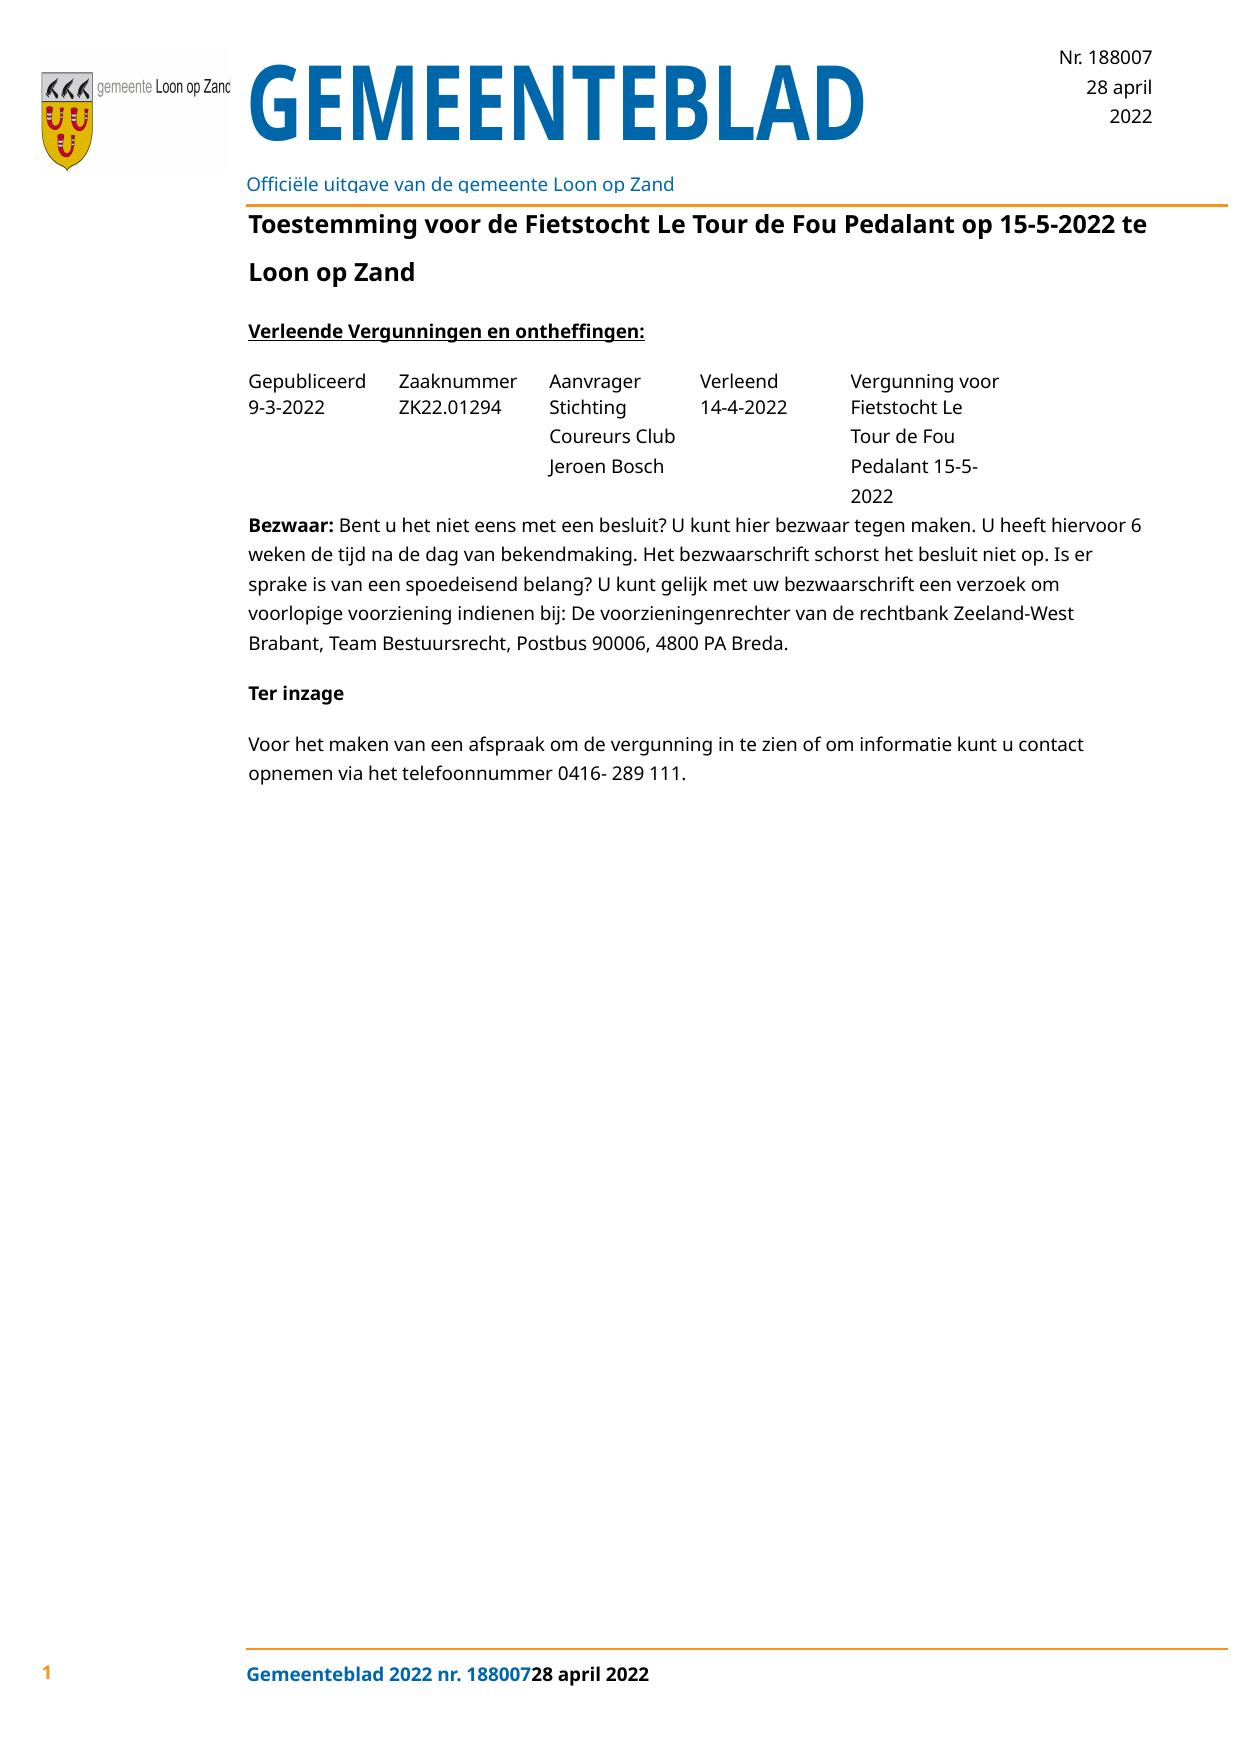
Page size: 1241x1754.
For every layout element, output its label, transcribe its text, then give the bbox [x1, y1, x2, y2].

table_header Aanvrager [549, 369, 700, 394]
text Bezwaar: Bent u het niet eens met een besluit? U kunt hier bezwaar tegen maken. U heeft hiervoor 6 weken de tijd na de dag van bekendmaking. Het bezwaarschrift schorst het besluit niet op. Is er sprake is van een spoedeisend belang? U kunt gelijk met uw bezwaarschrift een verzoek om voorlopige voorziening indienen bij: De voorzieningenrechter van de rechtbank Zeeland-West Brabant, Team Bestuursrecht, Postbus 90006, 4800 PA Breda. [248, 512, 1152, 656]
text Toestemming voor de Fietstocht Le Tour de Fou Pedalant op 15-5-2022 te Loon op Zand [248, 207, 1152, 288]
table_cell 9-3-2022 [248, 394, 398, 509]
table_header Vergunning voor [850, 369, 1001, 394]
table_cell [1001, 394, 1152, 509]
table_cell Fietstocht Le Tour de Fou Pedalant 15-5-2022 [850, 394, 1001, 509]
table_header Gepubliceerd [248, 369, 398, 394]
table_cell Stichting Coureurs Club Jeroen Bosch [549, 394, 700, 509]
text Voor het maken van een afspraak om de vergunning in te zien of om informatie kunt u contact opnemen via het telefoonnummer 0416- 289 111. [248, 731, 1152, 786]
text Verleende Vergunningen en ontheffingen: [248, 318, 1152, 344]
text Ter inzage [248, 681, 1152, 706]
table_header Zaaknummer [399, 369, 549, 394]
table_cell ZK22.01294 [399, 394, 549, 509]
picture [41, 47, 231, 172]
table_header Verleend [700, 369, 850, 394]
table_cell 14-4-2022 [700, 394, 850, 509]
table_header [1001, 369, 1152, 394]
